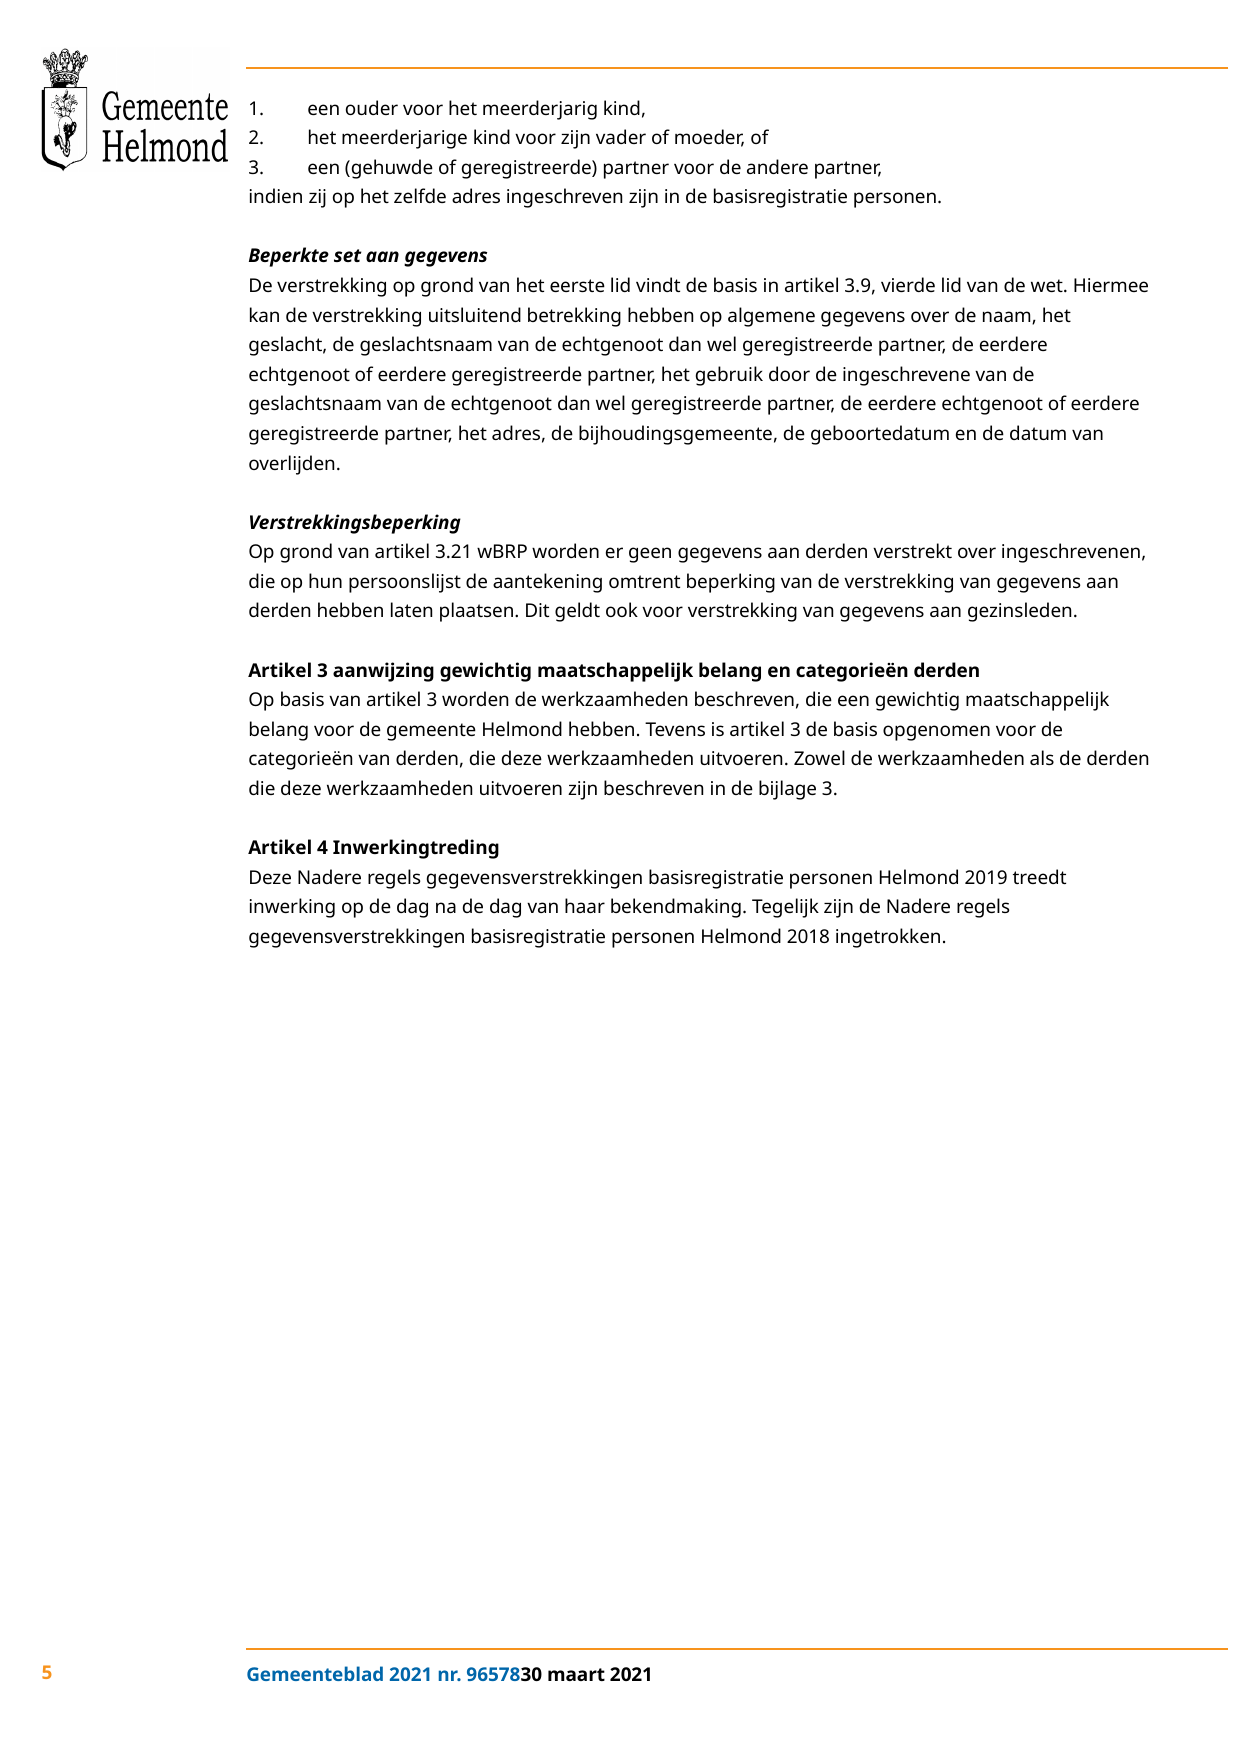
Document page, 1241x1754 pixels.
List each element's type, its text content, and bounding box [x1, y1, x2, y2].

text De verstrekking op grond van het eerste lid vindt de basis in artikel 3.9, vierde lid van de wet. Hiermee kan de verstrekking uitsluitend betrekking hebben op algemene gegevens over de naam, het geslacht, de geslachtsnaam van de echtgenoot dan wel geregistreerde partner, de eerdere echtgenoot of eerdere geregistreerde partner, het gebruik door de ingeschrevene van de geslachtsnaam van de echtgenoot dan wel geregistreerde partner, de eerdere echtgenoot of eerdere geregistreerde partner, het adres, de bijhoudingsgemeente, de geboortedatum en de datum van overlijden. [248, 272, 1152, 476]
list een ouder voor het meerderjarig kind, [248, 95, 1152, 121]
text Beperkte set aan gegevens [248, 243, 1152, 268]
text Artikel 4 Inwerkingtreding [248, 834, 1152, 860]
text Op grond van artikel 3.21 wBRP worden er geen gegevens aan derden verstrekt over ingeschrevenen, die op hun persoonslijst de aantekening omtrent beperking van de verstrekking van gegevens aan derden hebben laten plaatsen. Dit geldt ook voor verstrekking van gegevens aan gezinsleden. [248, 538, 1152, 623]
text indien zij op het zelfde adres ingeschreven zijn in de basisregistratie personen. [248, 183, 1152, 209]
list een (gehuwde of geregistreerde) partner voor de andere partner, [248, 154, 1152, 180]
text Verstrekkingsbeperking [248, 509, 1152, 535]
list het meerderjarige kind voor zijn vader of moeder, of [248, 124, 1152, 150]
text Deze Nadere regels gegevensverstrekkingen basisregistratie personen Helmond 2019 treedt inwerking op de dag na de dag van haar bekendmaking. Tegelijk zijn de Nadere regels gegevensverstrekkingen basisregistratie personen Helmond 2018 ingetrokken. [248, 864, 1152, 949]
text Artikel 3 aanwijzing gewichtig maatschappelijk belang en categorieën derden [248, 657, 1152, 683]
text Op basis van artikel 3 worden de werkzaamheden beschreven, die een gewichtig maatschappelijk belang voor de gemeente Helmond hebben. Tevens is artikel 3 de basis opgenomen voor de categorieën van derden, die deze werkzaamheden uitvoeren. Zowel de werkzaamheden als de derden die deze werkzaamheden uitvoeren zijn beschreven in de bijlage 3. [248, 686, 1152, 801]
picture [41, 47, 231, 172]
